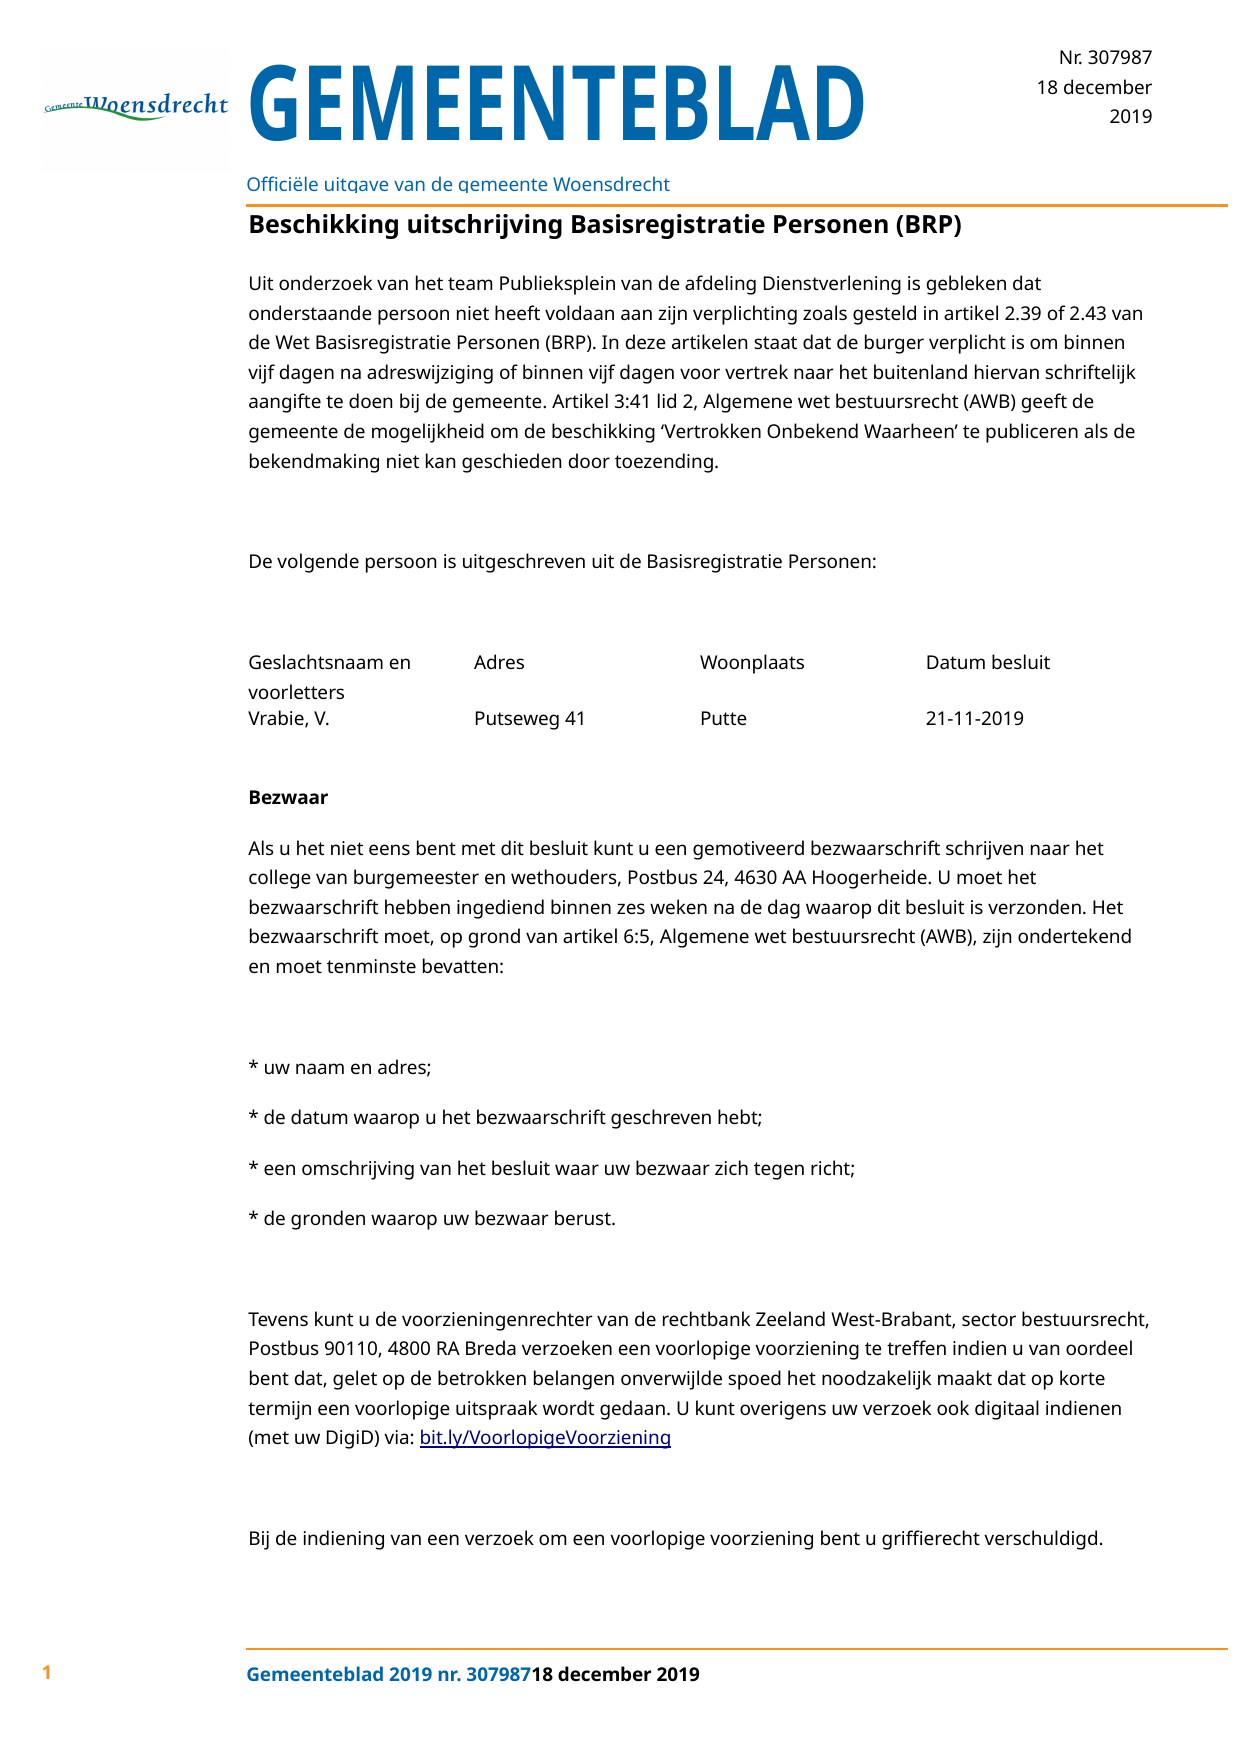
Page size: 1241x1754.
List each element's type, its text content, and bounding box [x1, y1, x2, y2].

picture [41, 47, 231, 172]
text De volgende persoon is uitgeschreven uit de Basisregistratie Personen: [248, 549, 1152, 574]
table_cell 21-11-2019 [926, 705, 1152, 731]
text * uw naam en adres; [248, 1054, 1152, 1079]
text Uit onderzoek van het team Publieksplein van de afdeling Dienstverlening is gebleken dat onderstaande persoon niet heeft voldaan aan zijn verplichting zoals gesteld in artikel 2.39 of 2.43 van de Wet Basisregistratie Personen (BRP). In deze artikelen staat dat de burger verplicht is om binnen vijf dagen na adreswijziging of binnen vijf dagen voor vertrek naar het buitenland hiervan schriftelijk aangifte te doen bij de gemeente. Artikel 3:41 lid 2, Algemene wet bestuursrecht (AWB) geeft de gemeente de mogelijkheid om de beschikking ‘Vertrokken Onbekend Waarheen’ te publiceren als de bekendmaking niet kan geschieden door toezending. [248, 270, 1152, 473]
table_cell Vrabie, V. [248, 705, 474, 731]
table_header Datum besluit [926, 650, 1152, 705]
text * een omschrijving van het besluit waar uw bezwaar zich tegen richt; [248, 1155, 1152, 1180]
text * de datum waarop u het bezwaarschrift geschreven hebt; [248, 1104, 1152, 1130]
table_header Adres [474, 650, 700, 705]
table_header Woonplaats [700, 650, 926, 705]
text Bij de indiening van een verzoek om een voorlopige voorziening bent u griffierecht verschuldigd. [248, 1525, 1152, 1551]
text Beschikking uitschrijving Basisregistratie Personen (BRP) [248, 207, 1152, 241]
text Als u het niet eens bent met dit besluit kunt u een gemotiveerd bezwaarschrift schrijven naar het college van burgemeester en wethouders, Postbus 24, 4630 AA Hoogerheide. U moet het bezwaarschrift hebben ingediend binnen zes weken na de dag waarop dit besluit is verzonden. Het bezwaarschrift moet, op grond van artikel 6:5, Algemene wet bestuursrecht (AWB), zijn ondertekend en moet tenminste bevatten: [248, 835, 1152, 979]
table_cell Putseweg 41 [474, 705, 700, 731]
table_header Geslachtsnaam en voorletters [248, 650, 474, 705]
text Bezwaar [248, 784, 1152, 810]
text * de gronden waarop uw bezwaar berust. [248, 1205, 1152, 1231]
table_cell Putte [700, 705, 926, 731]
text Tevens kunt u de voorzieningenrechter van de rechtbank Zeeland West-Brabant, sector bestuursrecht, Postbus 90110, 4800 RA Breda verzoeken een voorlopige voorziening te treffen indien u van oordeel bent dat, gelet op de betrokken belangen onverwijlde spoed het noodzakelijk maakt dat op korte termijn een voorlopige uitspraak wordt gedaan. U kunt overigens uw verzoek ook digitaal indienen (met uw DigiD) via: bit.ly/VoorlopigeVoorziening [248, 1306, 1152, 1450]
